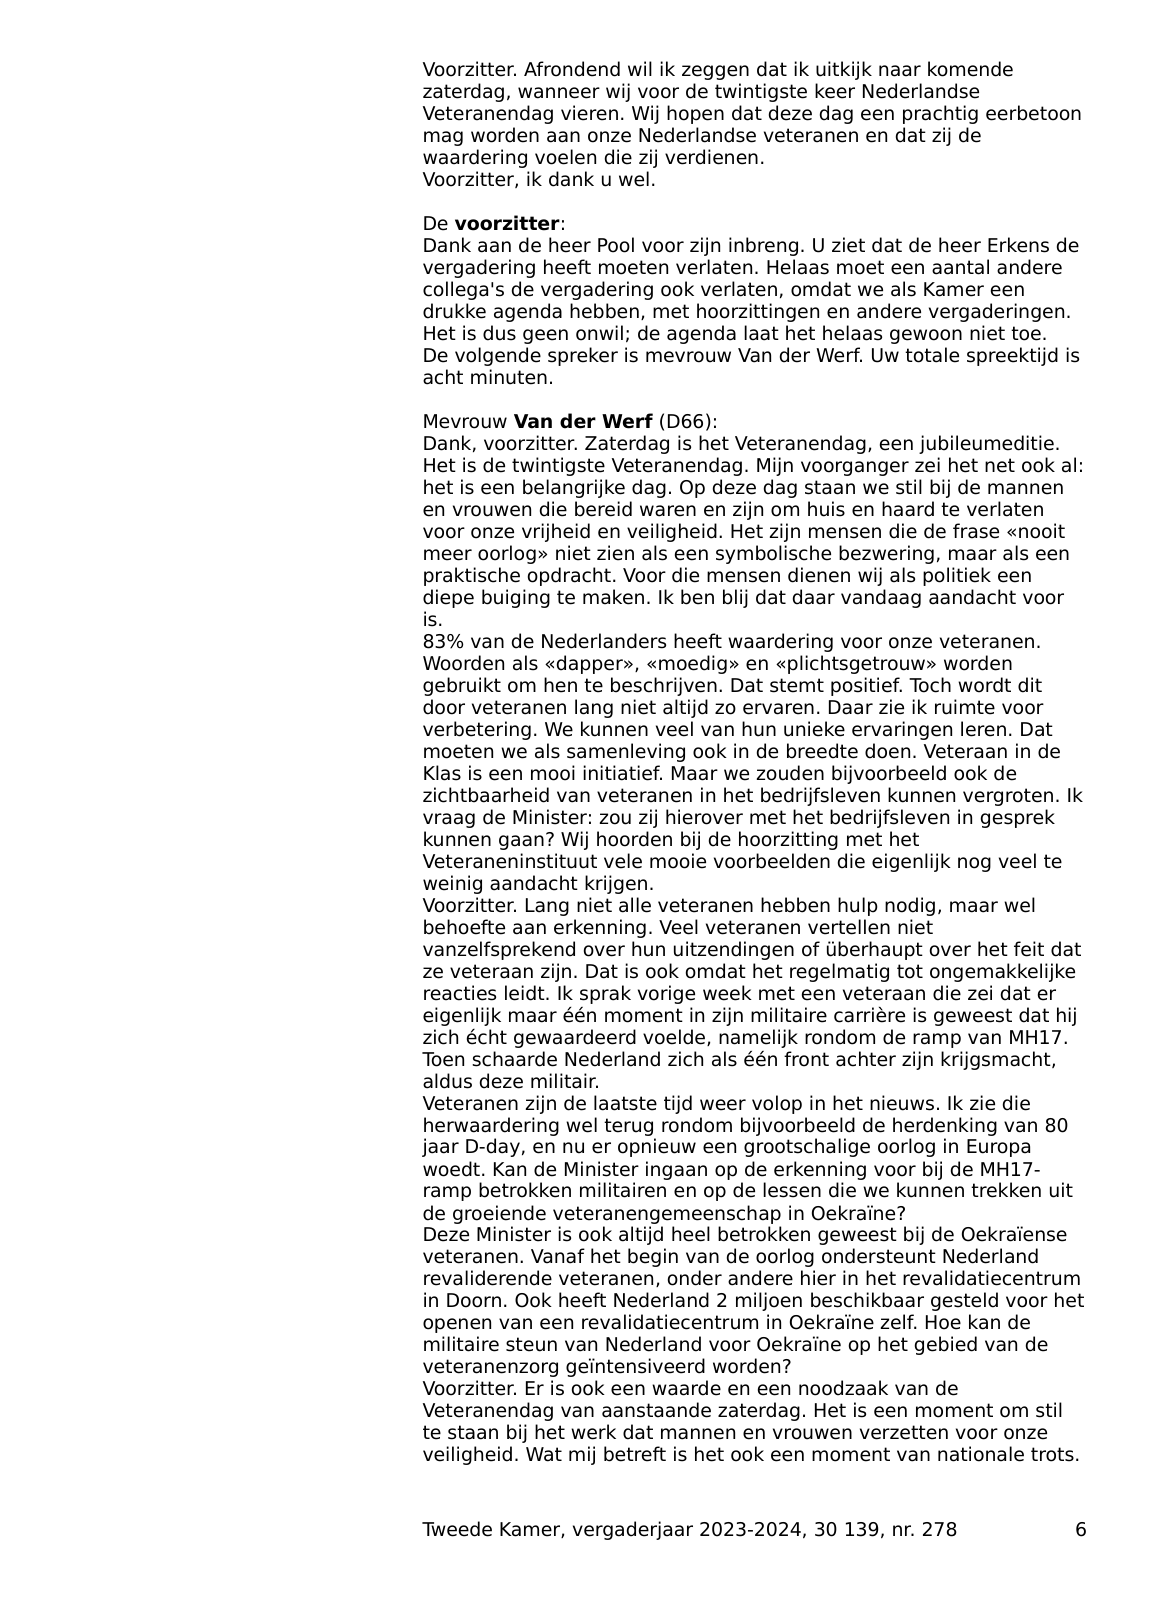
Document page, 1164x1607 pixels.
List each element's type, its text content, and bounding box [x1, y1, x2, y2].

text Voorzitter. Lang niet alle veteranen hebben hulp nodig, maar wel behoefte aan erkenning. Veel veteranen vertellen niet vanzelfsprekend over hun uitzendingen of überhaupt over het feit dat ze veteraan zijn. Dat is ook omdat het regelmatig tot ongemakkelijke reacties leidt. Ik sprak vorige week met een veteraan die zei dat er eigenlijk maar één moment in zijn militaire carrière is geweest dat hij zich écht gewaardeerd voelde, namelijk rondom de ramp van MH17. Toen schaarde Nederland zich als één front achter zijn krijgsmacht, aldus deze militair. [422, 895, 1087, 1092]
text Deze Minister is ook altijd heel betrokken geweest bij de Oekraïense veteranen. Vanaf het begin van de oorlog ondersteunt Nederland revaliderende veteranen, onder andere hier in het revalidatiecentrum in Doorn. Ook heeft Nederland 2 miljoen beschikbaar gesteld voor het openen van een revalidatiecentrum in Oekraïne zelf. Hoe kan de militaire steun van Nederland voor Oekraïne op het gebied van de veteranenzorg geïntensiveerd worden? [422, 1224, 1087, 1378]
text Veteranen zijn de laatste tijd weer volop in het nieuws. Ik zie die herwaardering wel terug rondom bijvoorbeeld de herdenking van 80 jaar D-day, en nu er opnieuw een grootschalige oorlog in Europa woedt. Kan de Minister ingaan op de erkenning voor bij de MH17-ramp betrokken militairen en op de lessen die we kunnen trekken uit de groeiende veteranengemeenschap in Oekraïne? [422, 1092, 1087, 1224]
text Voorzitter, ik dank u wel. [422, 169, 1087, 191]
text Mevrouw Van der Werf (D66): [422, 411, 1087, 433]
text Voorzitter. Afrondend wil ik zeggen dat ik uitkijk naar komende zaterdag, wanneer wij voor de twintigste keer Nederlandse Veteranendag vieren. Wij hopen dat deze dag een prachtig eerbetoon mag worden aan onze Nederlandse veteranen en dat zij de waardering voelen die zij verdienen. [422, 59, 1087, 169]
text Dank aan de heer Pool voor zijn inbreng. U ziet dat de heer Erkens de vergadering heeft moeten verlaten. Helaas moet een aantal andere collega's de vergadering ook verlaten, omdat we als Kamer een drukke agenda hebben, met hoorzittingen en andere vergaderingen. Het is dus geen onwil; de agenda laat het helaas gewoon niet toe. [422, 235, 1087, 345]
text De voorzitter: [422, 213, 1087, 235]
text De volgende spreker is mevrouw Van der Werf. Uw totale spreektijd is acht minuten. [422, 345, 1087, 389]
text 83% van de Nederlanders heeft waardering voor onze veteranen. Woorden als «dapper», «moedig» en «plichtsgetrouw» worden gebruikt om hen te beschrijven. Dat stemt positief. Toch wordt dit door veteranen lang niet altijd zo ervaren. Daar zie ik ruimte voor verbetering. We kunnen veel van hun unieke ervaringen leren. Dat moeten we als samenleving ook in de breedte doen. Veteraan in de Klas is een mooi initiatief. Maar we zouden bijvoorbeeld ook de zichtbaarheid van veteranen in het bedrijfsleven kunnen vergroten. Ik vraag de Minister: zou zij hierover met het bedrijfsleven in gesprek kunnen gaan? Wij hoorden bij de hoorzitting met het Veteraneninstituut vele mooie voorbeelden die eigenlijk nog veel te weinig aandacht krijgen. [422, 631, 1087, 895]
text Voorzitter. Er is ook een waarde en een noodzaak van de Veteranendag van aanstaande zaterdag. Het is een moment om stil te staan bij het werk dat mannen en vrouwen verzetten voor onze veiligheid. Wat mij betreft is het ook een moment van nationale trots. [422, 1378, 1087, 1466]
text Dank, voorzitter. Zaterdag is het Veteranendag, een jubileumeditie. Het is de twintigste Veteranendag. Mijn voorganger zei het net ook al: het is een belangrijke dag. Op deze dag staan we stil bij de mannen en vrouwen die bereid waren en zijn om huis en haard te verlaten voor onze vrijheid en veiligheid. Het zijn mensen die de frase «nooit meer oorlog» niet zien als een symbolische bezwering, maar als een praktische opdracht. Voor die mensen dienen wij als politiek een diepe buiging te maken. Ik ben blij dat daar vandaag aandacht voor is. [422, 433, 1087, 631]
